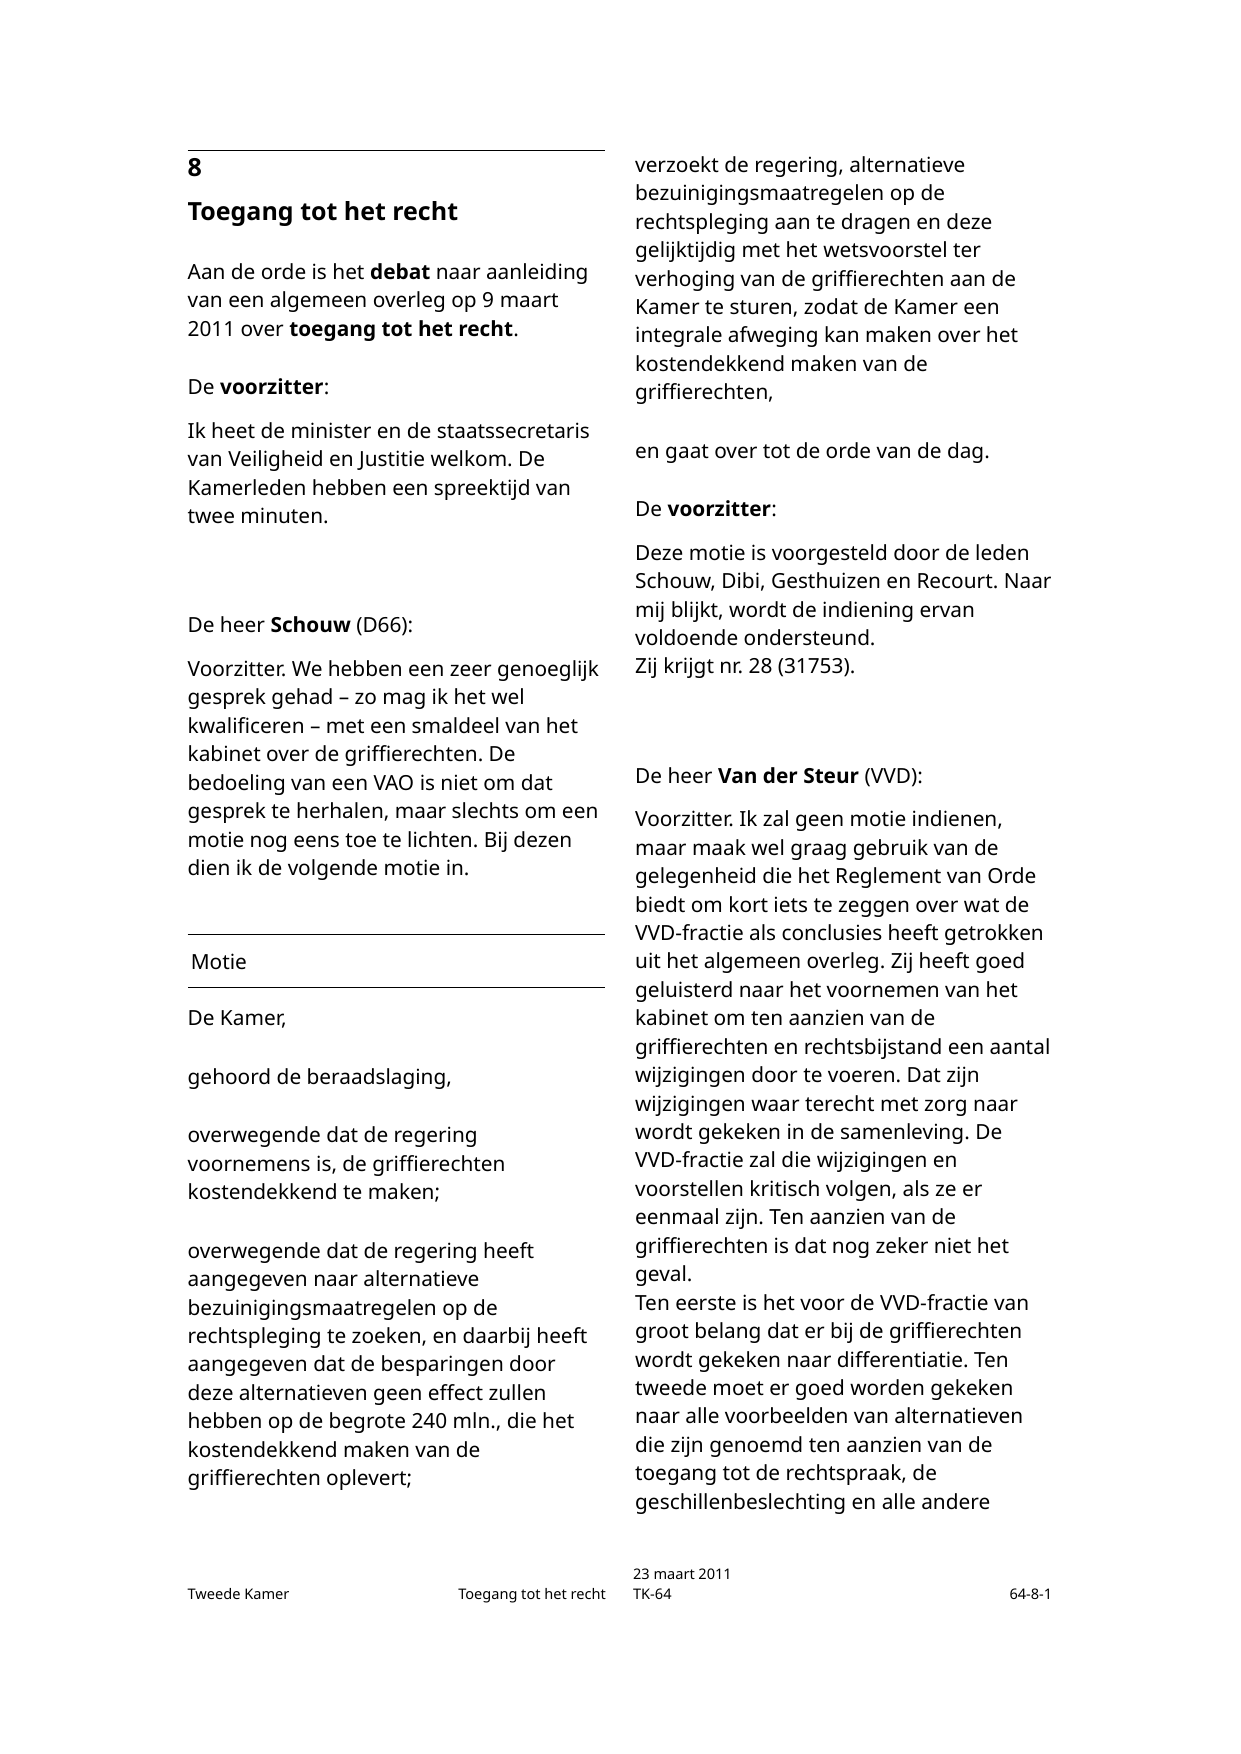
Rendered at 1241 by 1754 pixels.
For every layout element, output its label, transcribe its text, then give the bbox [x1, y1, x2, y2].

text Zij krijgt nr. 28 (31753). [635, 652, 1053, 680]
text  [635, 710, 1053, 738]
text verzoekt de regering, alternatieve bezuinigingsmaatregelen op de rechtspleging aan te dragen en deze gelijktijdig met het wetsvoorstel ter verhoging van de griffierechten aan de Kamer te sturen, zodat de Kamer een integrale afweging kan maken over het kostendekkend maken van de griffierechten, [635, 150, 1053, 406]
text Voorzitter. We hebben een zeer genoeglijk gesprek gehad – zo mag ik het wel kwalificeren – met een smaldeel van het kabinet over de griffierechten. De bedoeling van een VAO is niet om dat gesprek te herhalen, maar slechts om een motie nog eens toe te lichten. Bij dezen dien ik de volgende motie in. [187, 654, 605, 882]
text overwegende dat de regering voornemens is, de griffierechten kostendekkend te maken; [187, 1120, 605, 1206]
text De voorzitter: [187, 372, 605, 401]
text De Kamer, [187, 1003, 605, 1032]
text Ten eerste is het voor de VVD-fractie van groot belang dat er bij de griffierechten wordt gekeken naar differentiatie. Ten tweede moet er goed worden gekeken naar alle voorbeelden van alternatieven die zijn genoemd ten aanzien van de toegang tot de rechtspraak, de geschillenbeslechting en alle andere [635, 1288, 1053, 1515]
text Deze motie is voorgesteld door de leden Schouw, Dibi, Gesthuizen en Recourt. Naar mij blijkt, wordt de indiening ervan voldoende ondersteund. [635, 538, 1053, 652]
text De heer Van der Steur (VVD): [635, 761, 1053, 789]
text overwegende dat de regering heeft aangegeven naar alternatieve bezuinigingsmaatregelen op de rechtspleging te zoeken, en daarbij heeft aangegeven dat de besparingen door deze alternatieven geen effect zullen hebben op de begrote 240 mln., die het kostendekkend maken van de griffierechten oplevert; [187, 1236, 605, 1492]
text De heer Schouw (D66): [187, 611, 605, 639]
text Voorzitter. Ik zal geen motie indienen, maar maak wel graag gebruik van de gelegenheid die het Reglement van Orde biedt om kort iets te zeggen over wat de VVD-fractie als conclusies heeft getrokken uit het algemeen overleg. Zij heeft goed geluisterd naar het voornemen van het kabinet om ten aanzien van de griffierechten en rechtsbijstand een aantal wijzigingen door te voeren. Dat zijn wijzigingen waar terecht met zorg naar wordt gekeken in de samenleving. De VVD-fractie zal die wijzigingen en voorstellen kritisch volgen, als ze er eenmaal zijn. Ten aanzien van de griffierechten is dat nog zeker niet het geval. [635, 804, 1053, 1288]
text en gaat over tot de orde van de dag. [635, 436, 1053, 464]
text  [187, 560, 605, 588]
text gehoord de beraadslaging, [187, 1062, 605, 1090]
text De voorzitter: [635, 494, 1053, 523]
text Ik heet de minister en de staatssecretaris van Veiligheid en Justitie welkom. De Kamerleden hebben een spreektijd van twee minuten. [187, 416, 605, 530]
text Toegang tot het recht [187, 193, 605, 227]
subtitle Motie [187, 935, 605, 988]
text Aan de orde is het debat naar aanleiding van een algemeen overleg op 9 maart 2011 over toegang tot het recht. [187, 257, 605, 342]
text 8 [187, 151, 605, 184]
